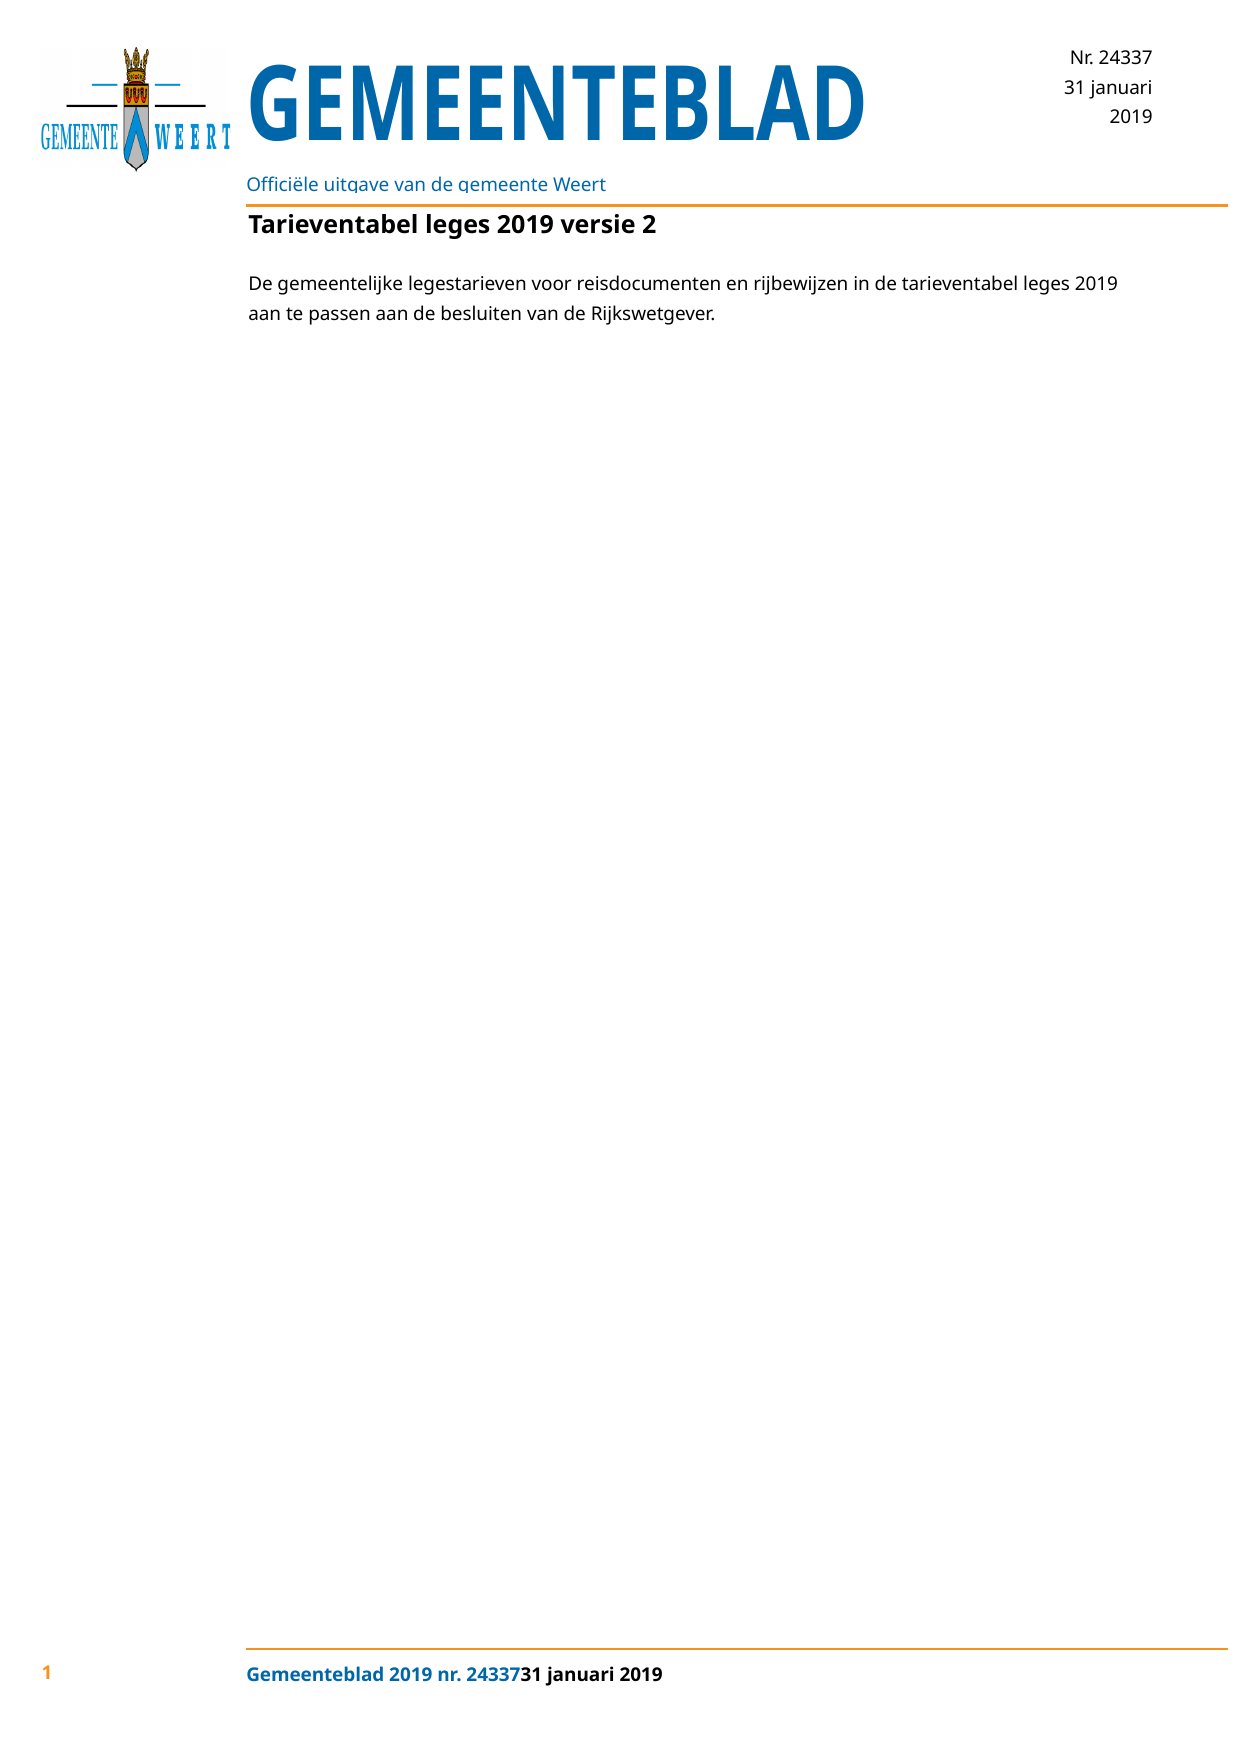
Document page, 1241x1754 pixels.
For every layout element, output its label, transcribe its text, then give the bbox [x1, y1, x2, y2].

text De gemeentelijke legestarieven voor reisdocumenten en rijbewijzen in de tarieventabel leges 2019 aan te passen aan de besluiten van de Rijkswetgever. [248, 270, 1152, 326]
picture [41, 47, 231, 172]
text Tarieventabel leges 2019 versie 2 [248, 207, 1152, 241]
